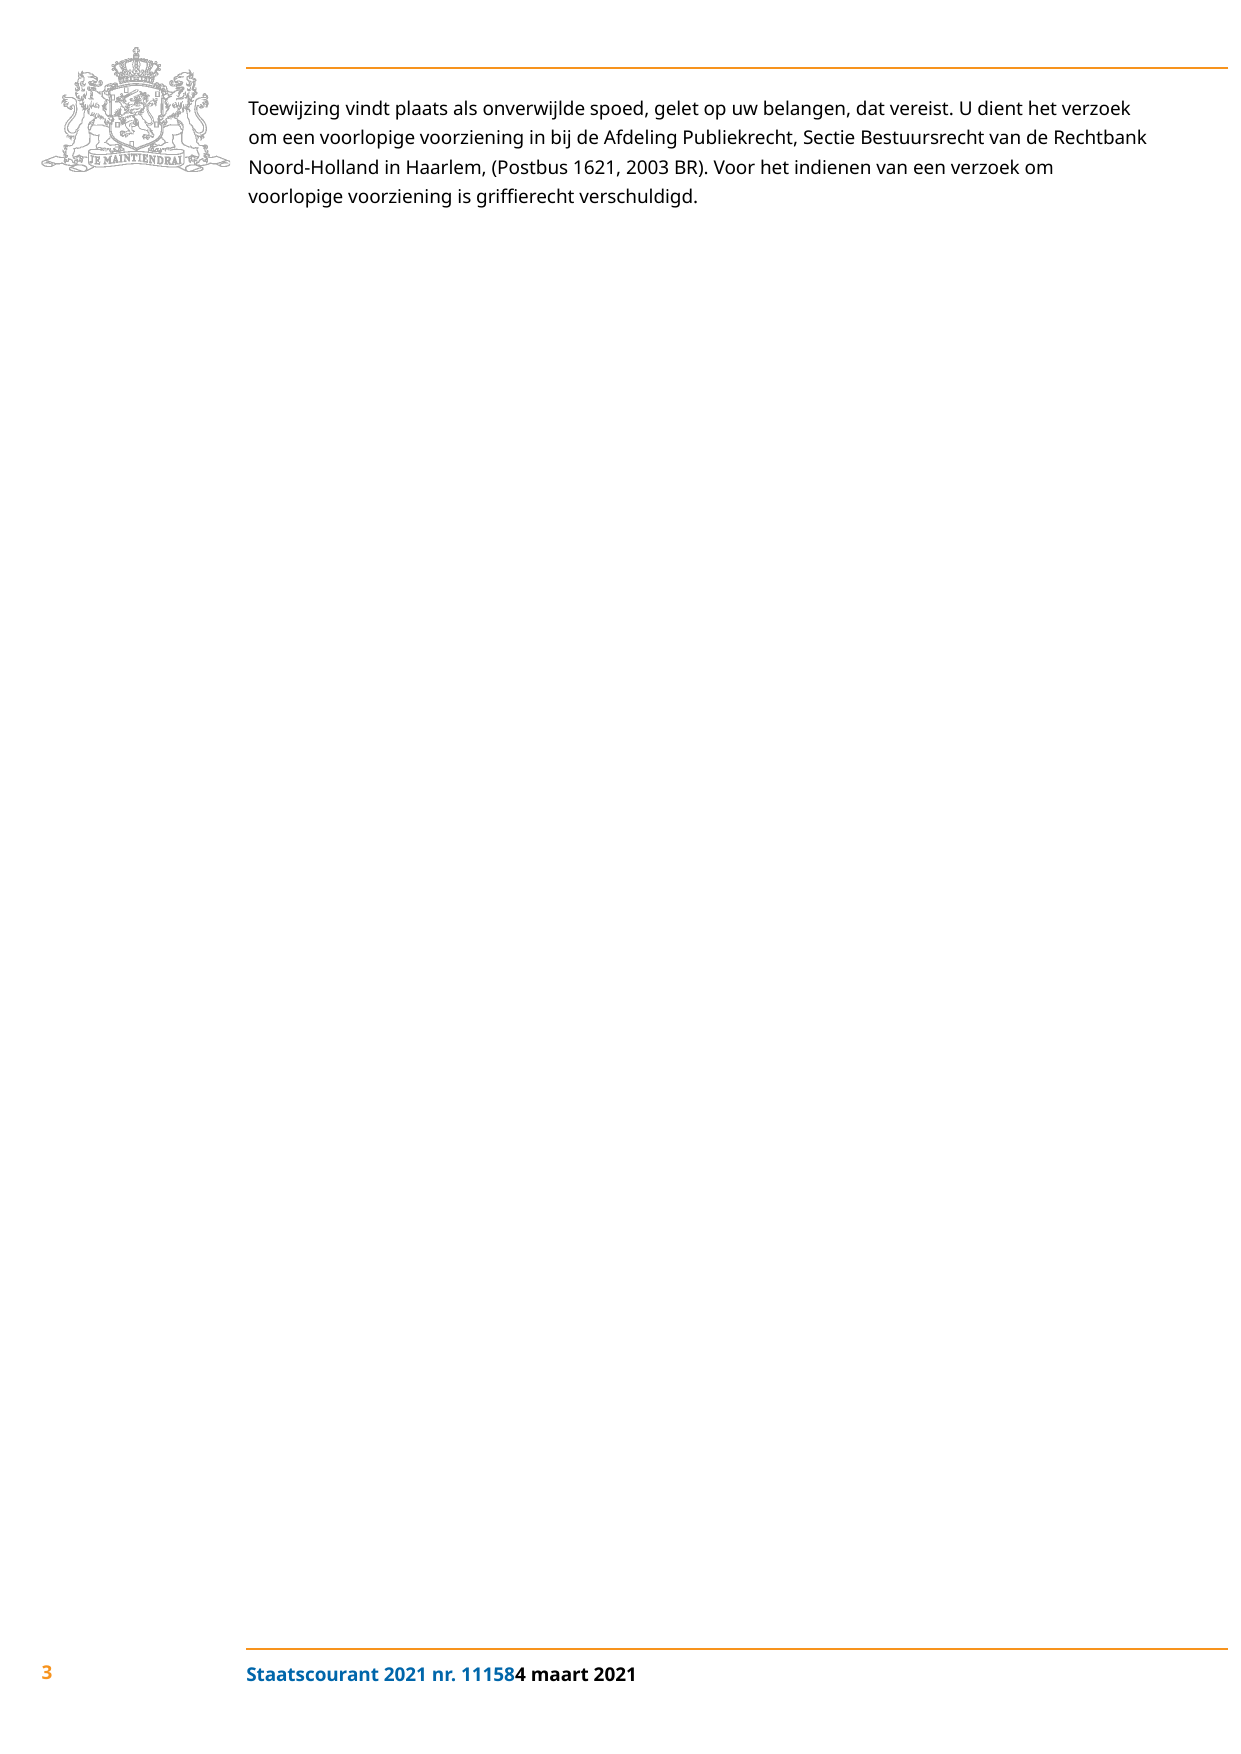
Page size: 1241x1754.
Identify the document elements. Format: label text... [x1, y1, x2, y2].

picture [41, 47, 231, 172]
text Toewijzing vindt plaats als onverwijlde spoed, gelet op uw belangen, dat vereist. U dient het verzoek om een voorlopige voorziening in bij de Afdeling Publiekrecht, Sectie Bestuursrecht van de Rechtbank Noord-Holland in Haarlem, (Postbus 1621, 2003 BR). Voor het indienen van een verzoek om voorlopige voorziening is griffierecht verschuldigd. [248, 95, 1152, 209]
